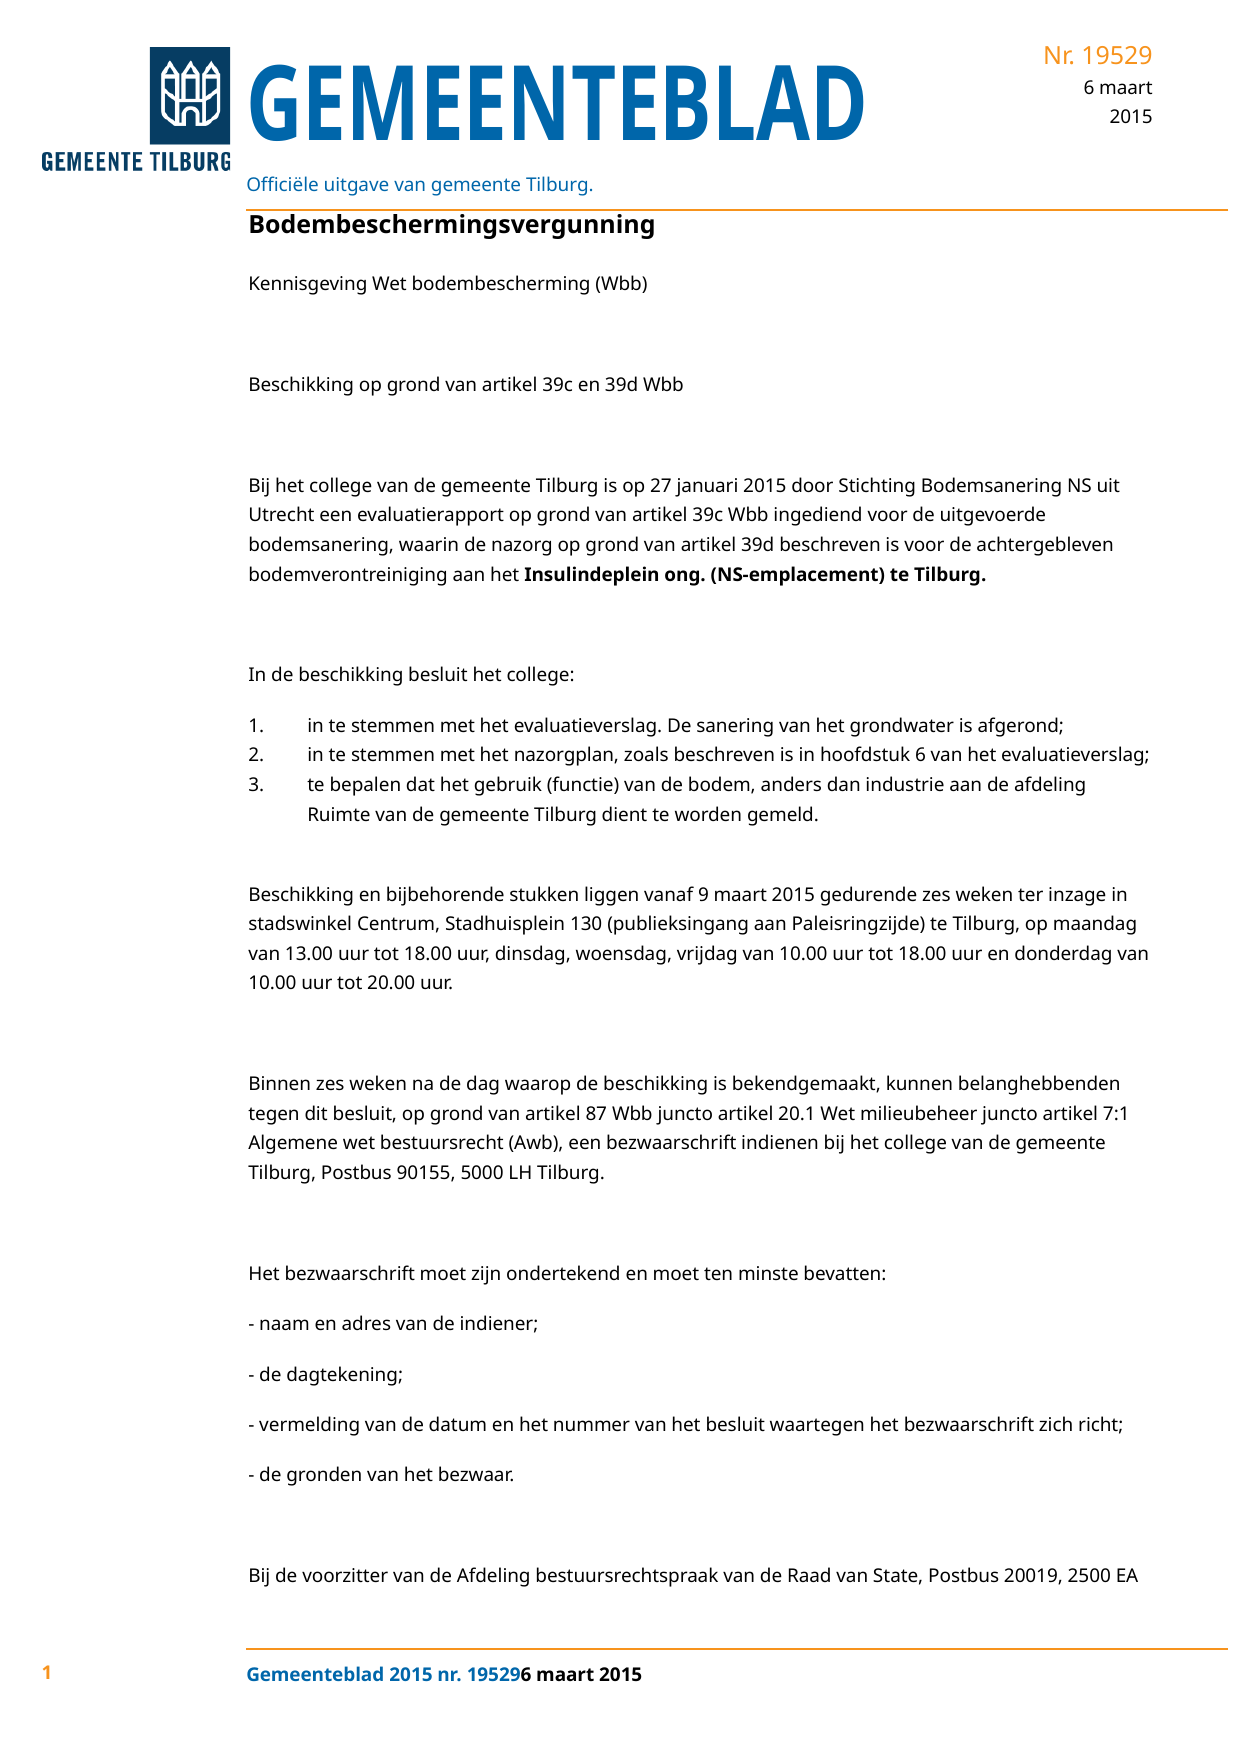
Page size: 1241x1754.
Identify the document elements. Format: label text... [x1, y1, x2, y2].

list te bepalen dat het gebruik (functie) van de bodem, anders dan industrie aan de afdeling Ruimte van de gemeente Tilburg dient te worden gemeld. [248, 771, 1152, 826]
text Beschikking en bijbehorende stukken liggen vanaf 9 maart 2015 gedurende zes weken ter inzage in stadswinkel Centrum, Stadhuisplein 130 (publieksingang aan Paleisringzijde) te Tilburg, op maandag van 13.00 uur tot 18.00 uur, dinsdag, woensdag, vrijdag van 10.00 uur tot 18.00 uur en donderdag van 10.00 uur tot 20.00 uur. [248, 881, 1152, 995]
text Bodembeschermingsvergunning [248, 211, 1152, 241]
text - de gronden van het bezwaar. [248, 1462, 1152, 1487]
text In de beschikking besluit het college: [248, 662, 1152, 687]
text Bij het college van de gemeente Tilburg is op 27 januari 2015 door Stichting Bodemsanering NS uit Utrecht een evaluatierapport op grond van artikel 39c Wbb ingediend voor de uitgevoerde bodemsanering, waarin de nazorg op grond van artikel 39d beschreven is voor de achtergebleven bodemverontreiniging aan het Insulindeplein ong. (NS-emplacement) te Tilburg. [248, 472, 1152, 586]
text - vermelding van de datum en het nummer van het besluit waartegen het bezwaarschrift zich richt; [248, 1411, 1152, 1437]
text Bij de voorzitter van de Afdeling bestuursrechtspraak van de Raad van State, Postbus 20019, 2500 EA [248, 1562, 1152, 1588]
text Het bezwaarschrift moet zijn ondertekend en moet ten minste bevatten: [248, 1260, 1152, 1286]
text Kennisgeving Wet bodembescherming (Wbb) [248, 270, 1152, 296]
list in te stemmen met het nazorgplan, zoals beschreven is in hoofdstuk 6 van het evaluatieverslag; [248, 742, 1152, 767]
text - de dagtekening; [248, 1361, 1152, 1386]
picture [41, 47, 231, 172]
text Binnen zes weken na de dag waarop de beschikking is bekendgemaakt, kunnen belanghebbenden tegen dit besluit, op grond van artikel 87 Wbb juncto artikel 20.1 Wet milieubeheer juncto artikel 7:1 Algemene wet bestuursrecht (Awb), een bezwaarschrift indienen bij het college van de gemeente Tilburg, Postbus 90155, 5000 LH Tilburg. [248, 1070, 1152, 1185]
text - naam en adres van de indiener; [248, 1310, 1152, 1336]
list in te stemmen met het evaluatieverslag. De sanering van het grondwater is afgerond; [248, 712, 1152, 738]
text Beschikking op grond van artikel 39c en 39d Wbb [248, 371, 1152, 397]
